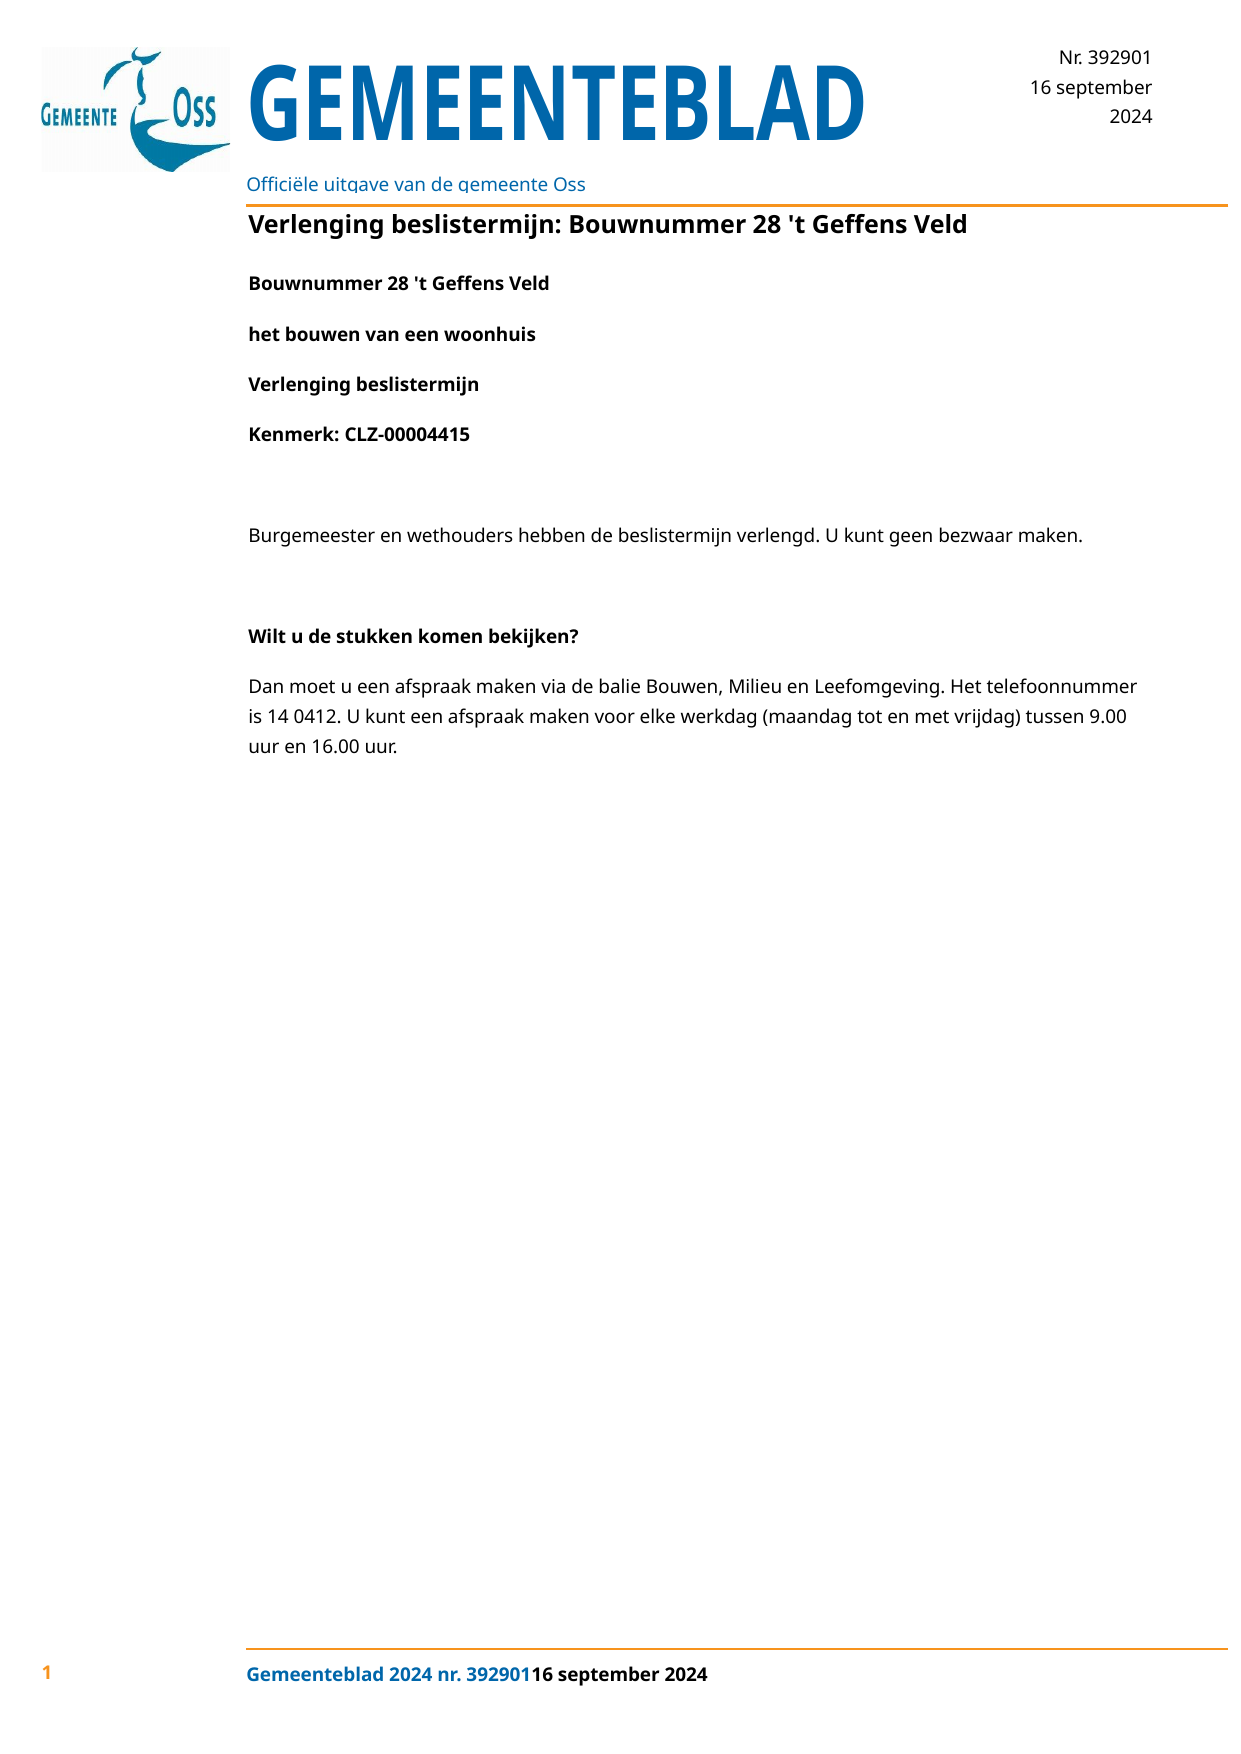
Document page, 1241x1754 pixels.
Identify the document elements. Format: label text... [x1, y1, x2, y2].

text Verlenging beslistermijn: Bouwnummer 28 't Geffens Veld [248, 207, 1152, 241]
text Wilt u de stukken komen bekijken? [248, 623, 1152, 649]
text Verlenging beslistermijn [248, 371, 1152, 397]
text Burgemeester en wethouders hebben de beslistermijn verlengd. U kunt geen bezwaar maken. [248, 522, 1152, 548]
text Bouwnummer 28 't Geffens Veld [248, 270, 1152, 296]
picture [41, 47, 231, 172]
text Kenmerk: CLZ-00004415 [248, 422, 1152, 447]
text Dan moet u een afspraak maken via de balie Bouwen, Milieu en Leefomgeving. Het telefoonnummer is 14 0412. U kunt een afspraak maken voor elke werkdag (maandag tot en met vrijdag) tussen 9.00 uur en 16.00 uur. [248, 674, 1152, 758]
text het bouwen van een woonhuis [248, 321, 1152, 346]
